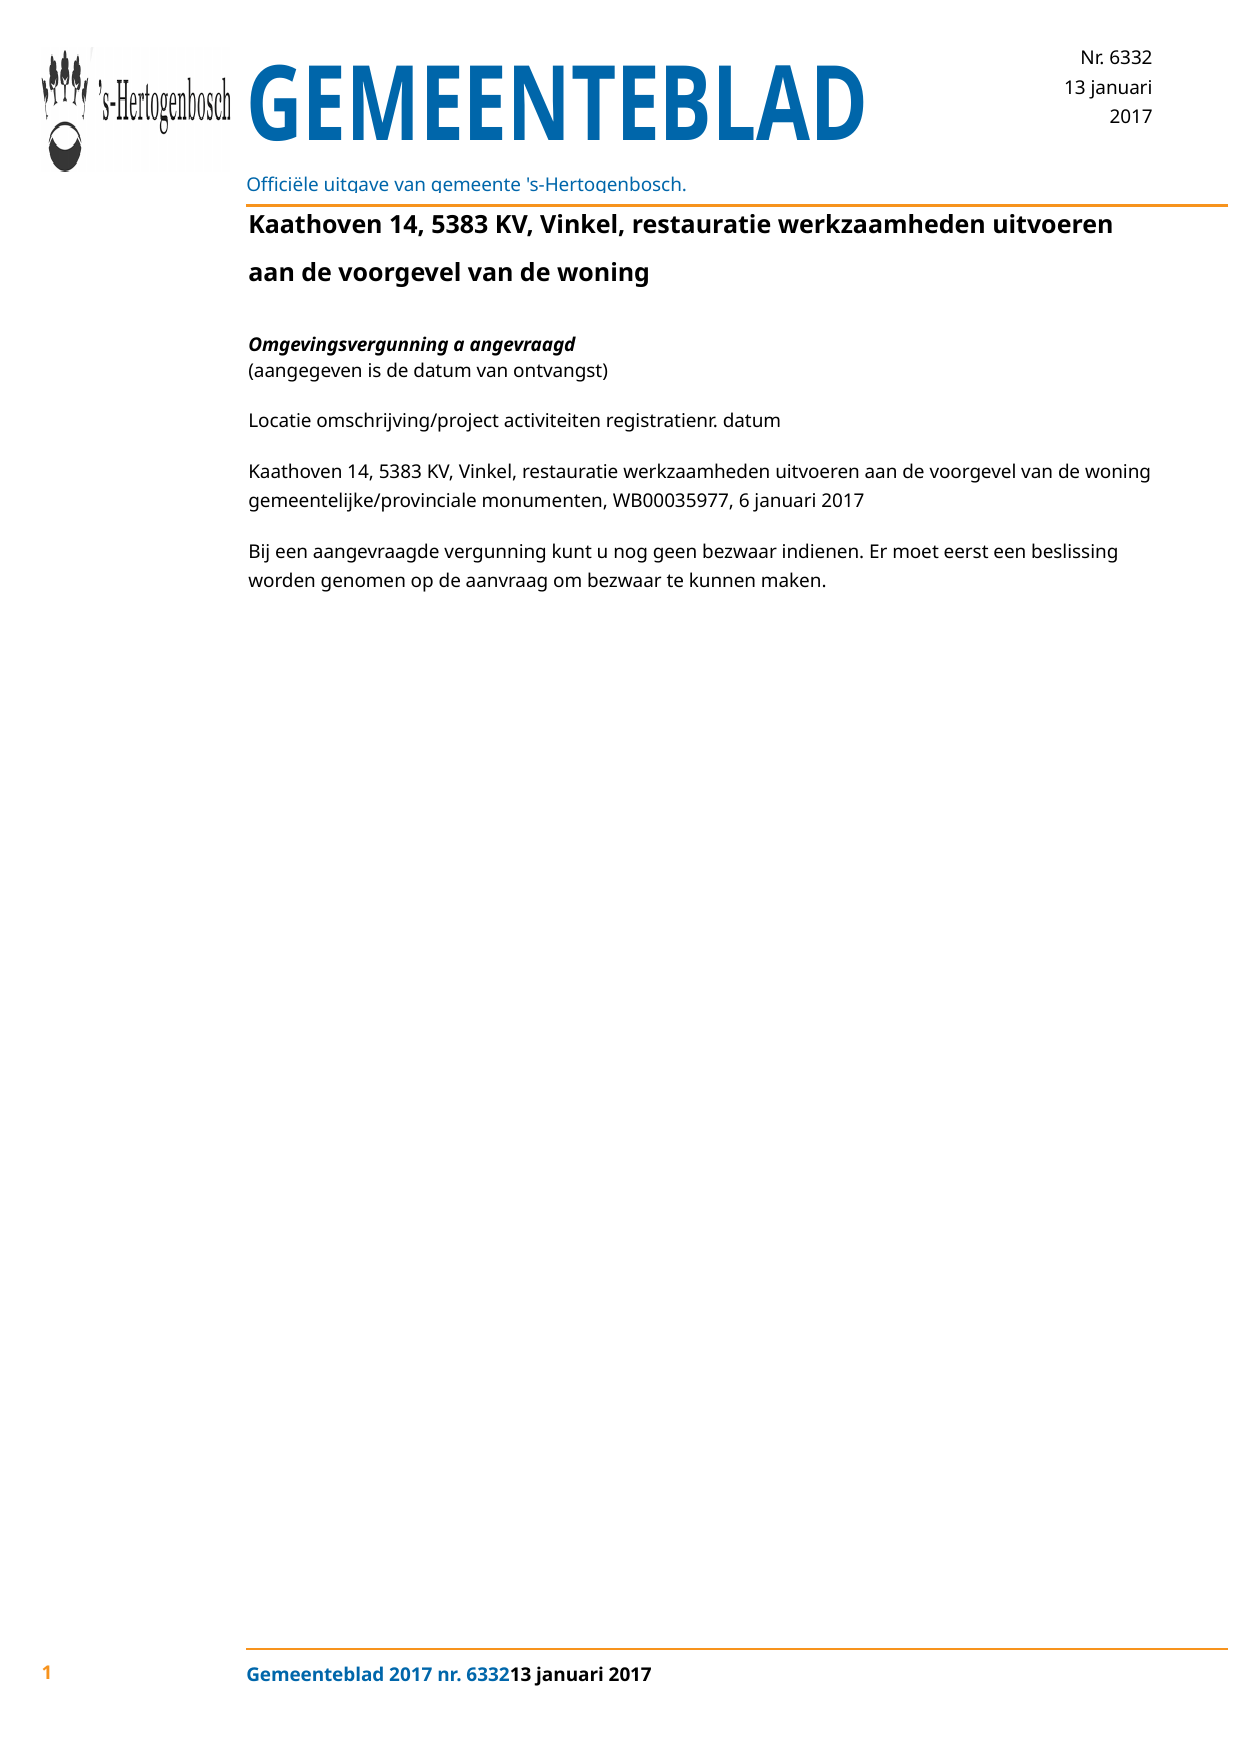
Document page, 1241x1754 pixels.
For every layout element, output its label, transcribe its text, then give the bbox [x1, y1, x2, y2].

picture [41, 47, 231, 172]
text Kaathoven 14, 5383 KV, Vinkel, restauratie werkzaamheden uitvoeren aan de voorgevel van de woning gemeentelijke/provinciale monumenten, WB00035977, 6 januari 2017 [248, 458, 1152, 513]
text Kaathoven 14, 5383 KV, Vinkel, restauratie werkzaamheden uitvoeren aan de voorgevel van de woning [248, 207, 1152, 288]
text Omgevingsvergunning a angevraagd [248, 331, 1152, 357]
text Locatie omschrijving/project activiteiten registratienr. datum [248, 408, 1152, 433]
text (aangegeven is de datum van ontvangst) [248, 357, 1152, 383]
text Bij een aangevraagde vergunning kunt u nog geen bezwaar indienen. Er moet eerst een beslissing worden genomen op de aanvraag om bezwaar te kunnen maken. [248, 538, 1152, 593]
